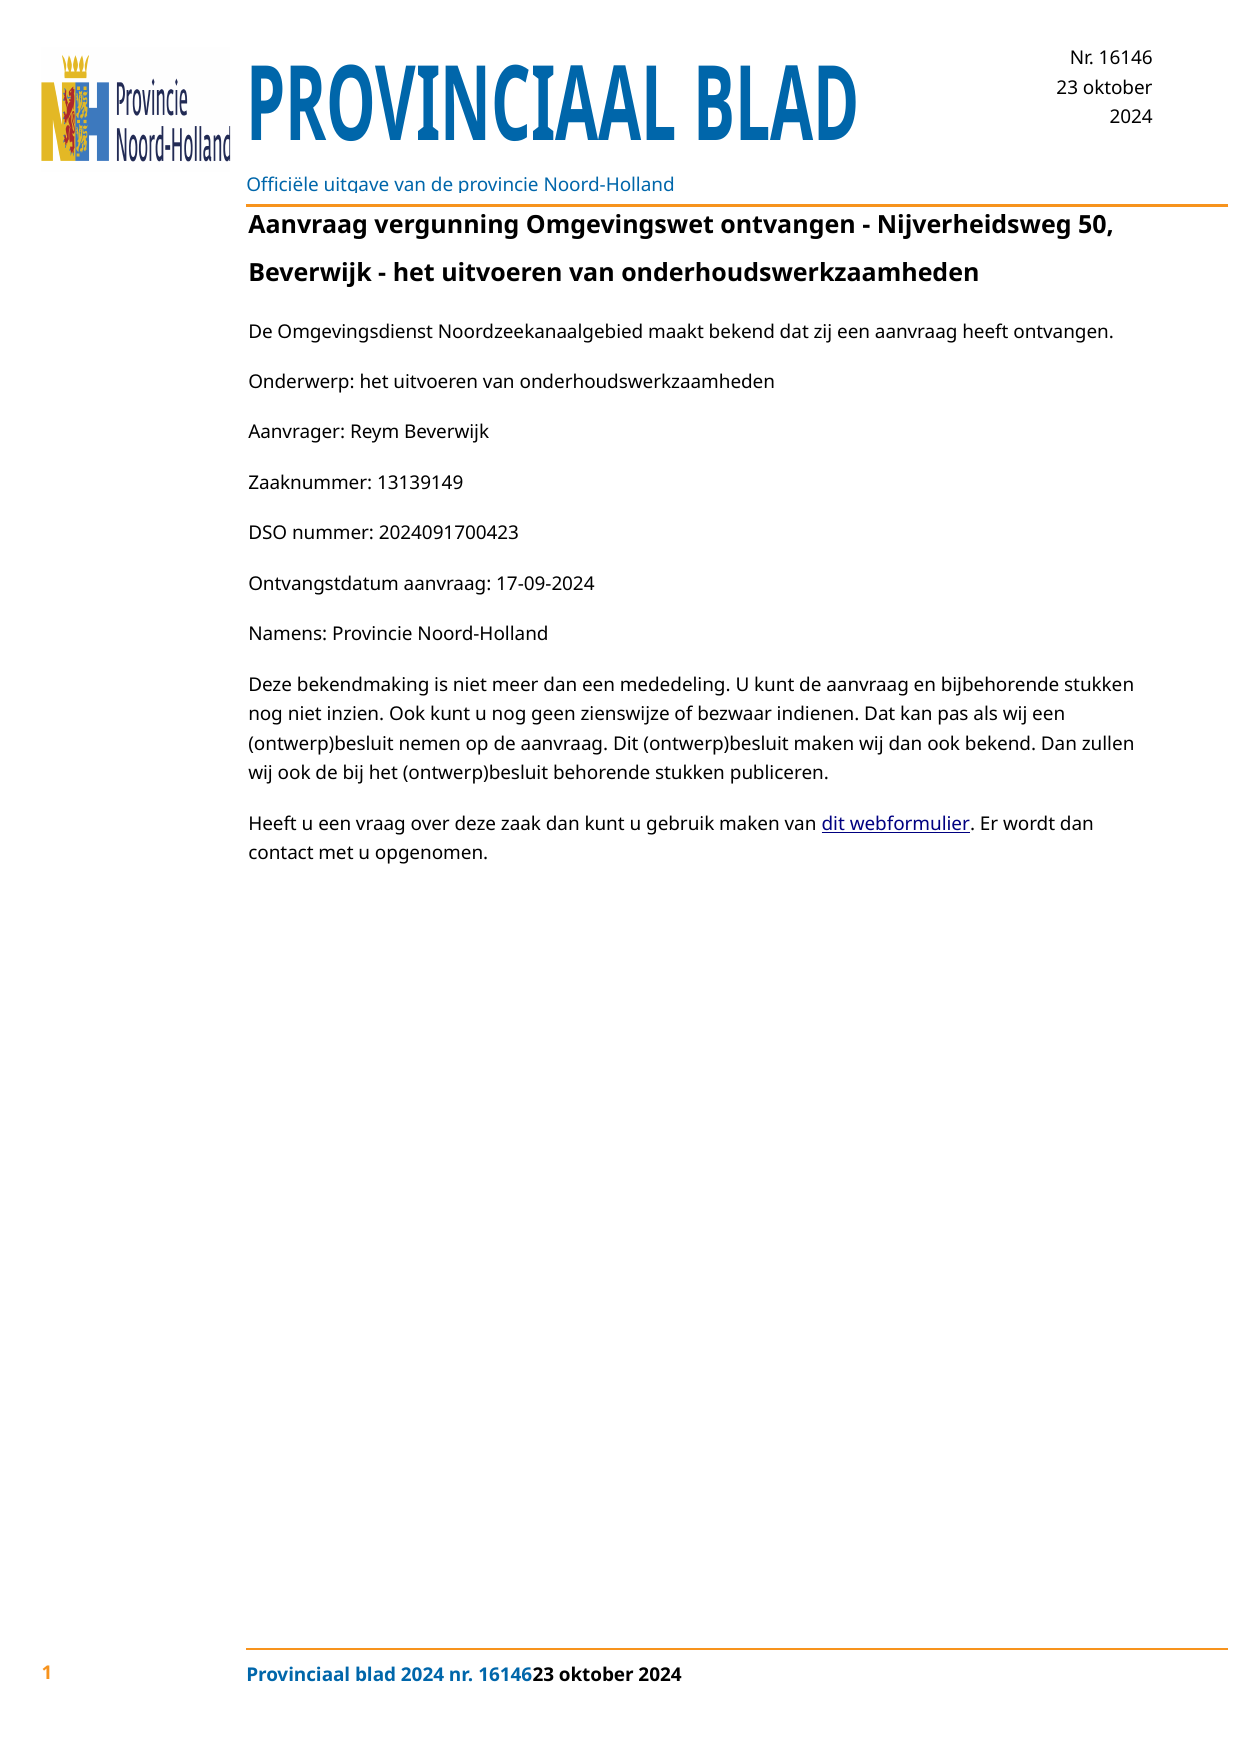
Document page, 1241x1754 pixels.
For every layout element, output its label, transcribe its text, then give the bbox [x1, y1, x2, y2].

text Onderwerp: het uitvoeren van onderhoudswerkzaamheden [248, 368, 1152, 394]
text Namens: Provincie Noord-Holland [248, 620, 1152, 646]
text Zaaknummer: 13139149 [248, 469, 1152, 495]
text Ontvangstdatum aanvraag: 17-09-2024 [248, 570, 1152, 596]
picture [41, 47, 231, 172]
text Aanvrager: Reym Beverwijk [248, 419, 1152, 444]
text DSO nummer: 2024091700423 [248, 519, 1152, 545]
text De Omgevingsdienst Noordzeekanaalgebied maakt bekend dat zij een aanvraag heeft ontvangen. [248, 318, 1152, 344]
text Aanvraag vergunning Omgevingswet ontvangen - Nijverheidsweg 50, Beverwijk - het uitvoeren van onderhoudswerkzaamheden [248, 207, 1152, 288]
text Heeft u een vraag over deze zaak dan kunt u gebruik maken van dit webformulier. Er wordt dan contact met u opgenomen. [248, 810, 1152, 865]
text Deze bekendmaking is niet meer dan een mededeling. U kunt de aanvraag en bijbehorende stukken nog niet inzien. Ook kunt u nog geen zienswijze of bezwaar indienen. Dat kan pas als wij een (ontwerp)besluit nemen op de aanvraag. Dit (ontwerp)besluit maken wij dan ook bekend. Dan zullen wij ook de bij het (ontwerp)besluit behorende stukken publiceren. [248, 671, 1152, 785]
